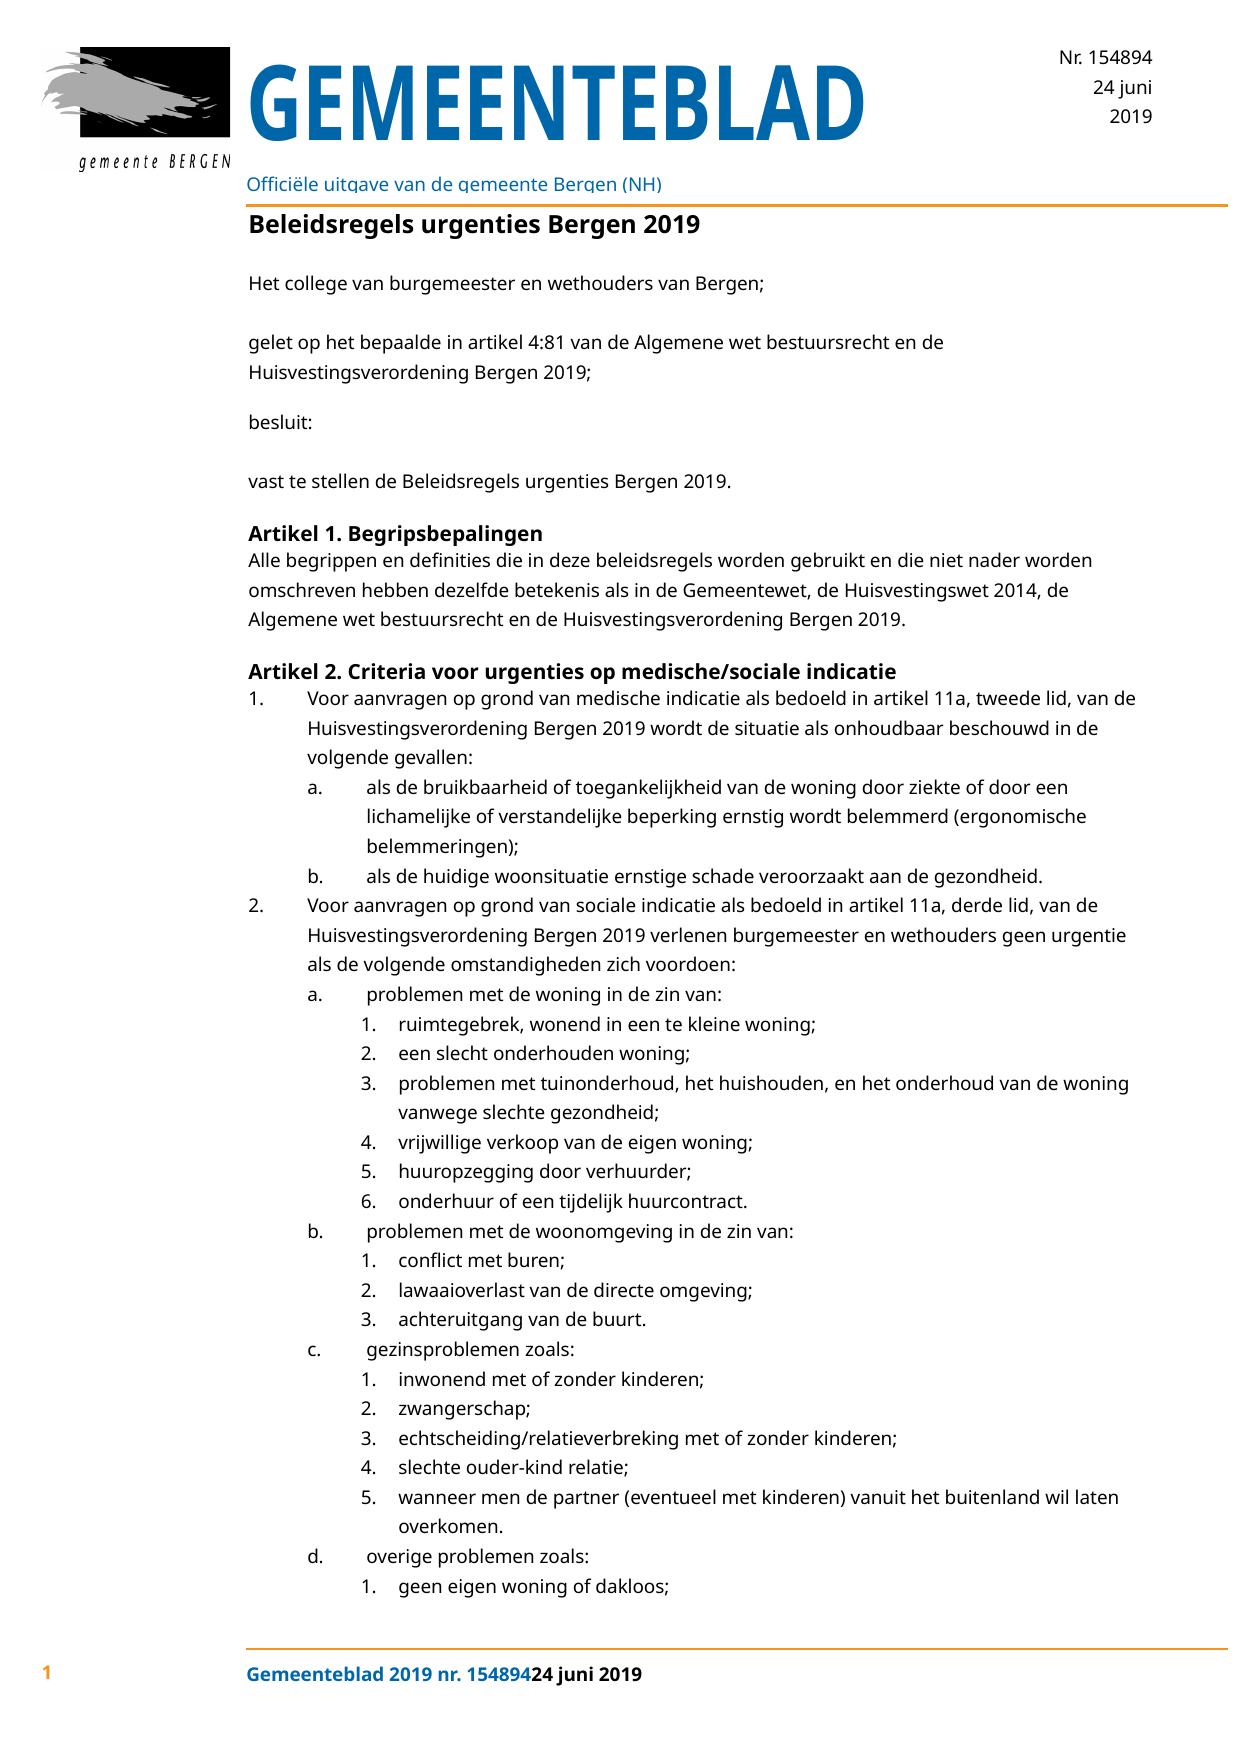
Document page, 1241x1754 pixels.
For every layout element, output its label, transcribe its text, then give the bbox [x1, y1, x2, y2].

list ruimtegebrek, wonend in een te kleine woning; [361, 1011, 1152, 1037]
text besluit: [248, 409, 1152, 435]
list een slecht onderhouden woning; [361, 1040, 1152, 1066]
list problemen met de woonomgeving in de zin van: [307, 1218, 1152, 1244]
list geen eigen woning of dakloos; [361, 1573, 1152, 1599]
picture [41, 47, 231, 172]
list onderhuur of een tijdelijk huurcontract. [361, 1188, 1152, 1214]
text gelet op het bepaalde in artikel 4:81 van de Algemene wet bestuursrecht en de Huisvestingsverordening Bergen 2019; [248, 329, 1152, 385]
list overige problemen zoals: [307, 1543, 1152, 1569]
list als de huidige woonsituatie ernstige schade veroorzaakt aan de gezondheid. [307, 863, 1152, 889]
list achteruitgang van de buurt. [361, 1307, 1152, 1332]
list lawaaioverlast van de directe omgeving; [361, 1277, 1152, 1303]
text Beleidsregels urgenties Bergen 2019 [248, 207, 1152, 241]
list Voor aanvragen op grond van medische indicatie als bedoeld in artikel 11a, tweede lid, van de Huisvestingsverordening Bergen 2019 wordt de situatie als onhoudbaar beschouwd in de volgende gevallen: [248, 685, 1152, 770]
text Artikel 1. Begripsbepalingen [248, 519, 1152, 547]
list problemen met de woning in de zin van: [307, 981, 1152, 1007]
list als de bruikbaarheid of toegankelijkheid van de woning door ziekte of door een lichamelijke of verstandelijke beperking ernstig wordt belemmerd (ergonomische belemmeringen); [307, 774, 1152, 859]
list huuropzegging door verhuurder; [361, 1159, 1152, 1184]
list problemen met tuinonderhoud, het huishouden, en het onderhoud van de woning vanwege slechte gezondheid; [361, 1070, 1152, 1125]
list inwonend met of zonder kinderen; [361, 1366, 1152, 1392]
list wanneer men de partner (eventueel met kinderen) vanuit het buitenland wil laten overkomen. [361, 1484, 1152, 1539]
text vast te stellen de Beleidsregels urgenties Bergen 2019. [248, 468, 1152, 494]
list vrijwillige verkoop van de eigen woning; [361, 1129, 1152, 1155]
text Artikel 2. Criteria voor urgenties op medische/sociale indicatie [248, 657, 1152, 685]
list gezinsproblemen zoals: [307, 1336, 1152, 1362]
list zwangerschap; [361, 1395, 1152, 1421]
list conflict met buren; [361, 1247, 1152, 1273]
list echtscheiding/relatieverbreking met of zonder kinderen; [361, 1425, 1152, 1451]
text Het college van burgemeester en wethouders van Bergen; [248, 270, 1152, 296]
list slechte ouder-kind relatie; [361, 1454, 1152, 1480]
list Voor aanvragen op grond van sociale indicatie als bedoeld in artikel 11a, derde lid, van de Huisvestingsverordening Bergen 2019 verlenen burgemeester en wethouders geen urgentie als de volgende omstandigheden zich voordoen: [248, 892, 1152, 977]
text Alle begrippen en definities die in deze beleidsregels worden gebruikt en die niet nader worden omschreven hebben dezelfde betekenis als in de Gemeentewet, de Huisvestingswet 2014, de Algemene wet bestuursrecht en de Huisvestingsverordening Bergen 2019. [248, 547, 1152, 632]
